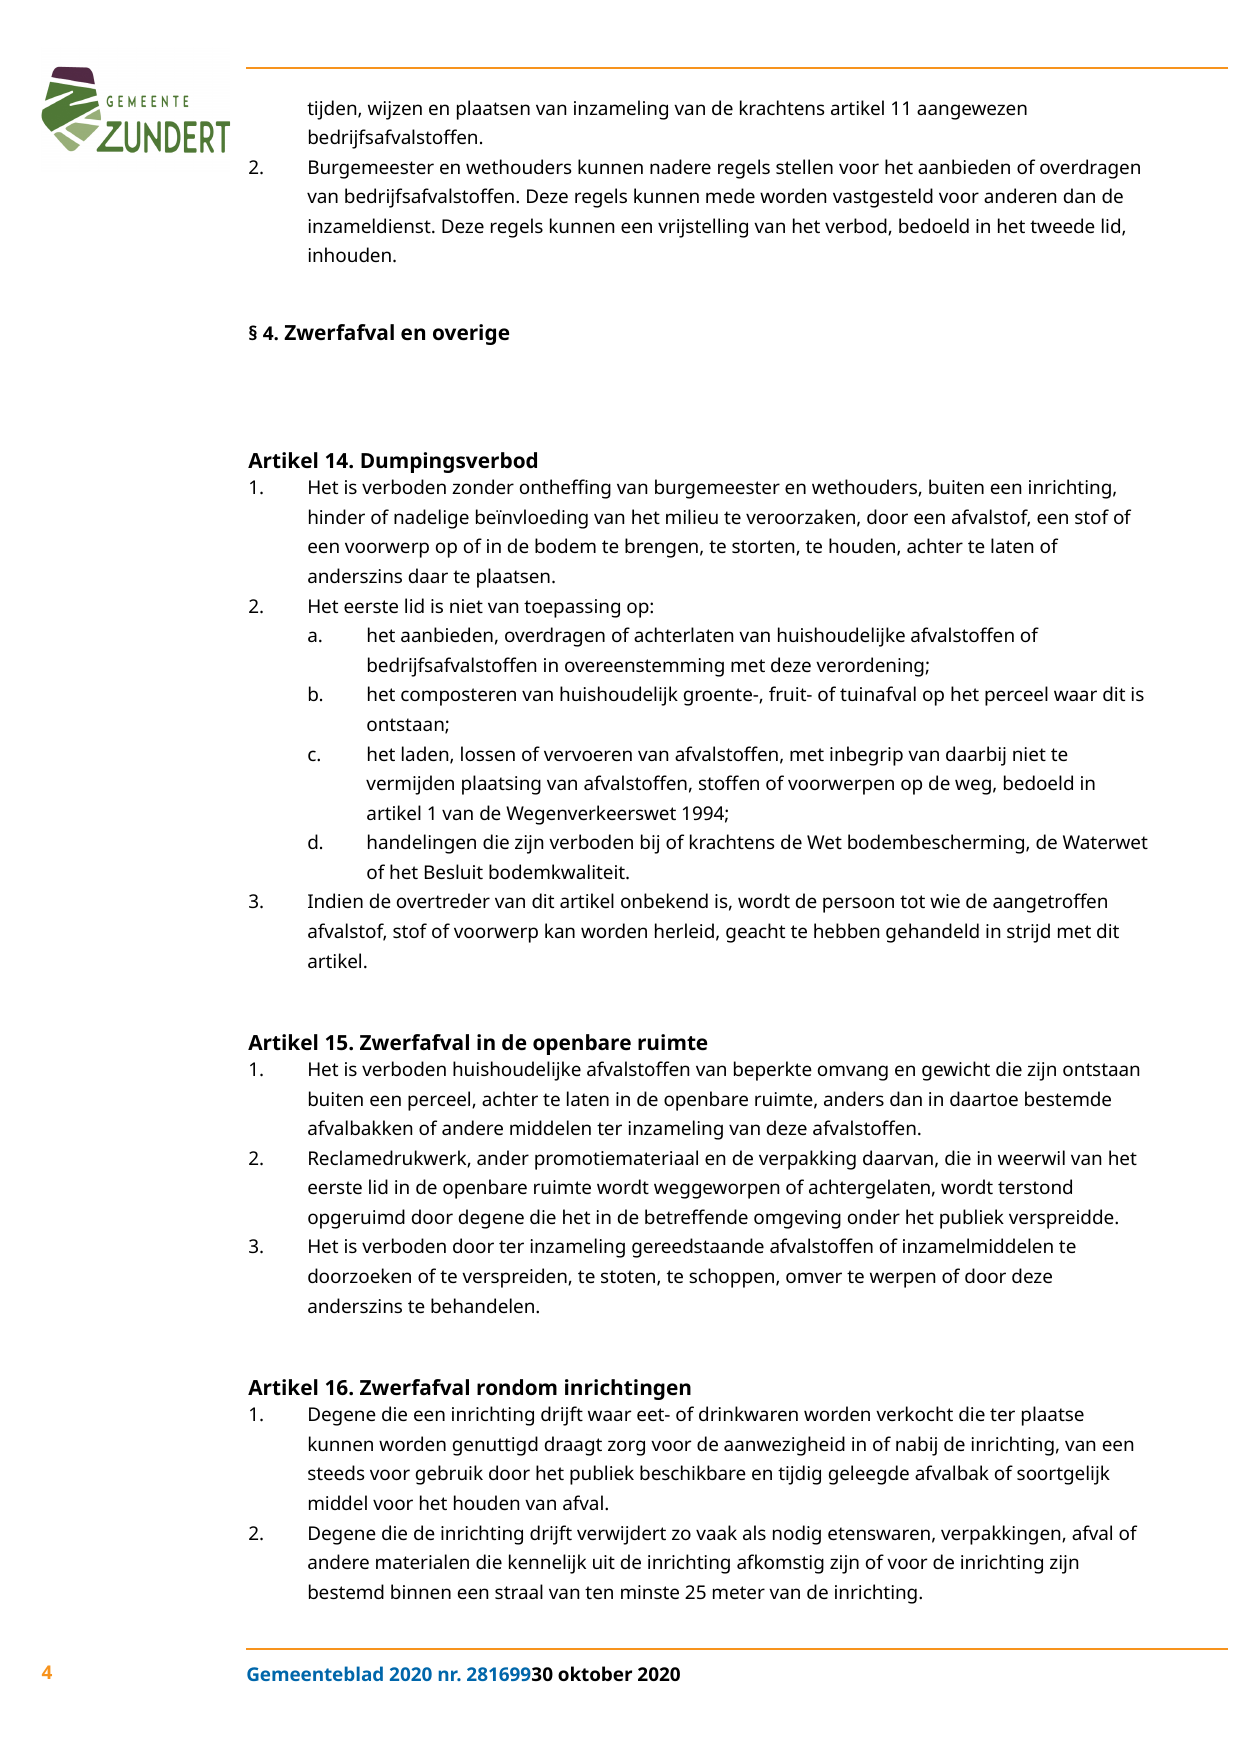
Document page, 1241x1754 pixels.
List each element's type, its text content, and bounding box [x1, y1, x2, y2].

list Burgemeester en wethouders kunnen nadere regels stellen voor het aanbieden of overdragen van bedrijfsafvalstoffen. Deze regels kunnen mede worden vastgesteld voor anderen dan de inzameldienst. Deze regels kunnen een vrijstelling van het verbod, bedoeld in het tweede lid, inhouden. [248, 154, 1152, 268]
text Artikel 14. Dumpingsverbod [248, 446, 1152, 474]
list Het eerste lid is niet van toepassing op: [248, 593, 1152, 618]
list tijden, wijzen en plaatsen van inzameling van de krachtens artikel 11 aangewezen bedrijfsafvalstoffen. [248, 95, 1152, 150]
list Reclamedrukwerk, ander promotiemateriaal en de verpakking daarvan, die in weerwil van het eerste lid in de openbare ruimte wordt weggeworpen of achtergelaten, wordt terstond opgeruimd door degene die het in de betreffende omgeving onder het publiek verspreidde. [248, 1145, 1152, 1230]
list Het is verboden huishoudelijke afvalstoffen van beperkte omvang en gewicht die zijn ontstaan buiten een perceel, achter te laten in de openbare ruimte, anders dan in daartoe bestemde afvalbakken of andere middelen ter inzameling van deze afvalstoffen. [248, 1056, 1152, 1141]
list Het is verboden zonder ontheffing van burgemeester en wethouders, buiten een inrichting, hinder of nadelige beïnvloeding van het milieu te veroorzaken, door een afvalstof, een stof of een voorwerp op of in de bodem te brengen, te storten, te houden, achter te laten of anderszins daar te plaatsen. [248, 474, 1152, 589]
text § 4. Zwerfafval en overige [248, 318, 1152, 346]
list het laden, lossen of vervoeren van afvalstoffen, met inbegrip van daarbij niet te vermijden plaatsing van afvalstoffen, stoffen of voorwerpen op de weg, bedoeld in artikel 1 van de Wegenverkeerswet 1994; [307, 741, 1152, 826]
list Degene die de inrichting drijft verwijdert zo vaak als nodig etenswaren, verpakkingen, afval of andere materialen die kennelijk uit de inrichting afkomstig zijn of voor de inrichting zijn bestemd binnen een straal van ten minste 25 meter van de inrichting. [248, 1520, 1152, 1604]
picture [41, 47, 231, 172]
list handelingen die zijn verboden bij of krachtens de Wet bodembescherming, de Waterwet of het Besluit bodemkwaliteit. [307, 829, 1152, 885]
list Het is verboden door ter inzameling gereedstaande afvalstoffen of inzamelmiddelen te doorzoeken of te verspreiden, te stoten, te schoppen, omver te werpen of door deze anderszins te behandelen. [248, 1234, 1152, 1319]
list het composteren van huishoudelijk groente-, fruit- of tuinafval op het perceel waar dit is ontstaan; [307, 682, 1152, 737]
list Indien de overtreder van dit artikel onbekend is, wordt de persoon tot wie de aangetroffen afvalstof, stof of voorwerp kan worden herleid, geacht te hebben gehandeld in strijd met dit artikel. [248, 889, 1152, 973]
text Artikel 16. Zwerfafval rondom inrichtingen [248, 1373, 1152, 1401]
list het aanbieden, overdragen of achterlaten van huishoudelijke afvalstoffen of bedrijfsafvalstoffen in overeenstemming met deze verordening; [307, 622, 1152, 678]
list Degene die een inrichting drijft waar eet- of drinkwaren worden verkocht die ter plaatse kunnen worden genuttigd draagt zorg voor de aanwezigheid in of nabij de inrichting, van een steeds voor gebruik door het publiek beschikbare en tijdig geleegde afvalbak of soortgelijk middel voor het houden van afval. [248, 1401, 1152, 1516]
text Artikel 15. Zwerfafval in de openbare ruimte [248, 1028, 1152, 1056]
